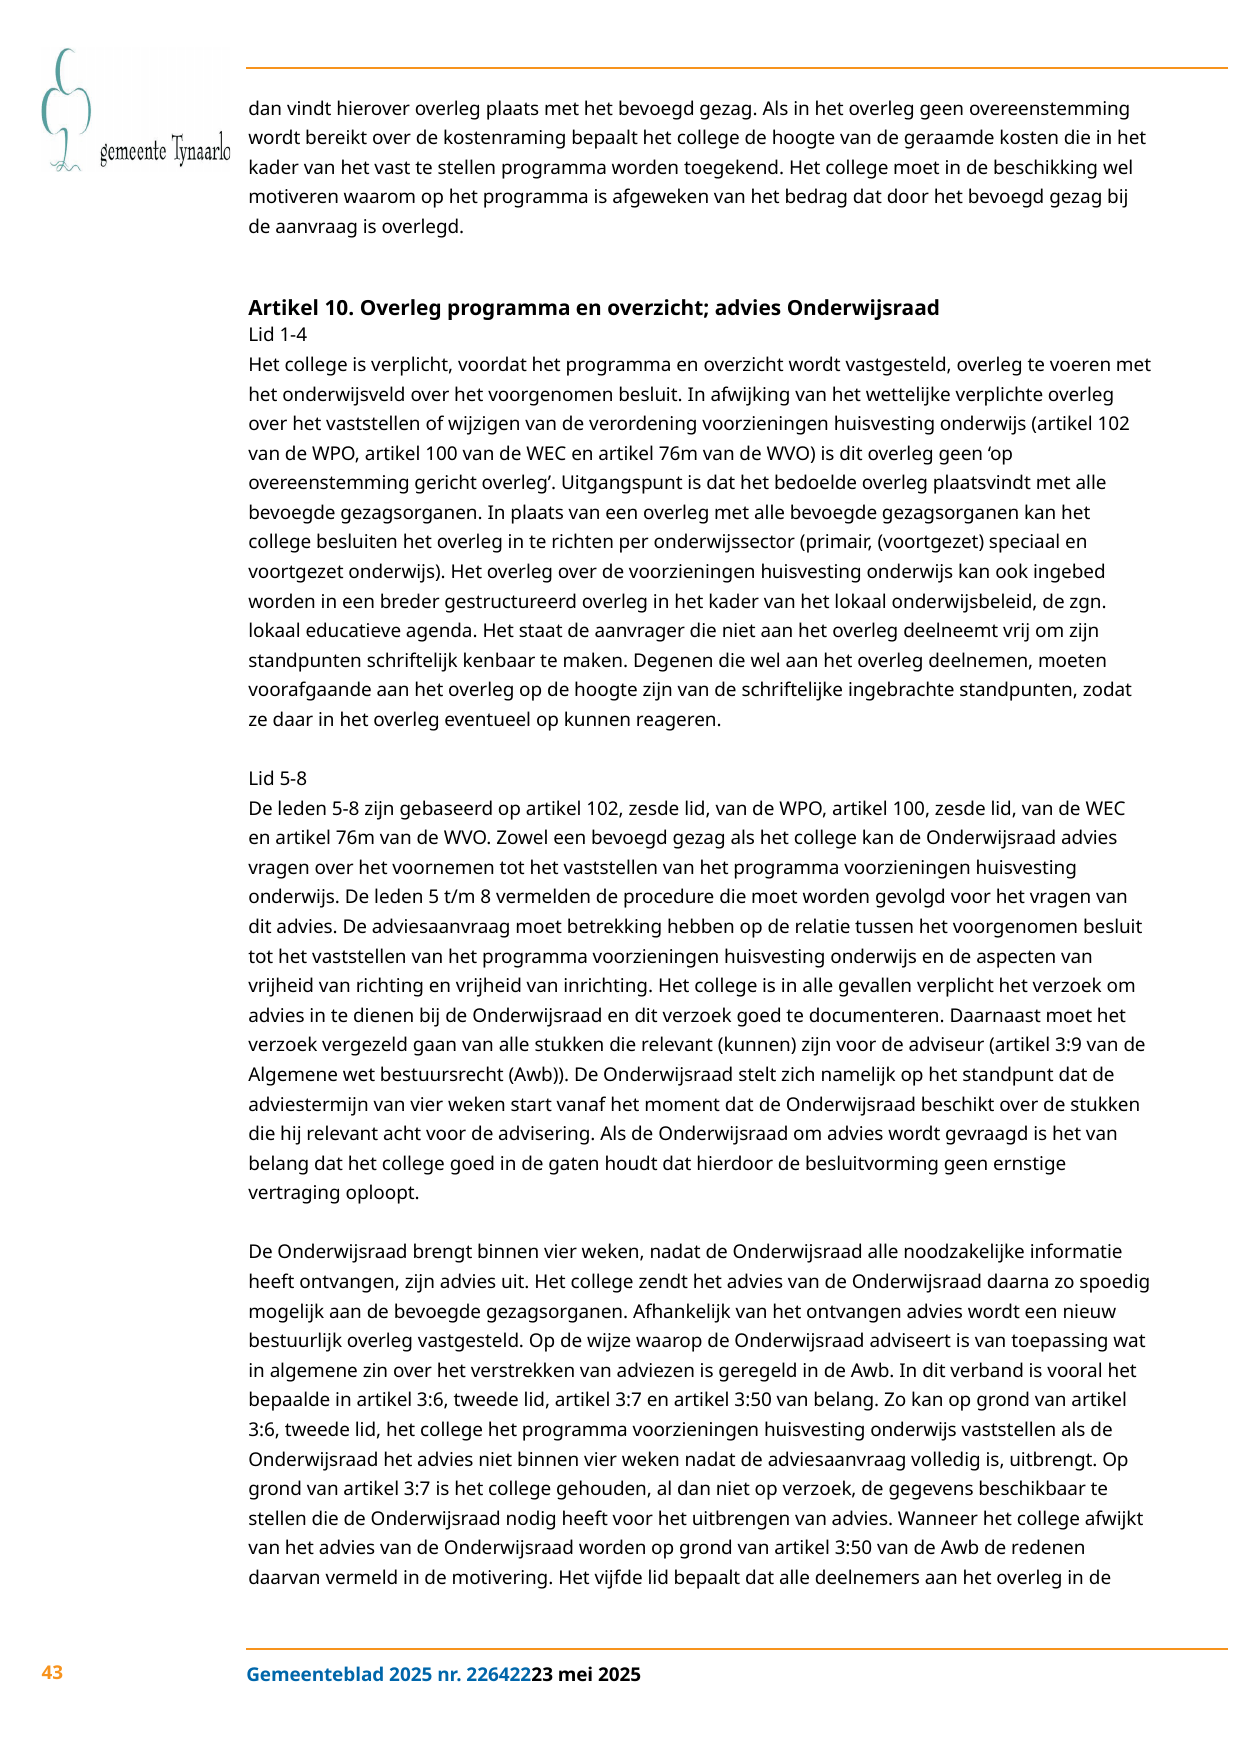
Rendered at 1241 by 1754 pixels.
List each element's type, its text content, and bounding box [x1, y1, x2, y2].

text Het college is verplicht, voordat het programma en overzicht wordt vastgesteld, overleg te voeren met het onderwijsveld over het voorgenomen besluit. In afwijking van het wettelijke verplichte overleg over het vaststellen of wijzigen van de verordening voorzieningen huisvesting onderwijs (artikel 102 van de WPO, artikel 100 van de WEC en artikel 76m van de WVO) is dit overleg geen ‘op overeenstemming gericht overleg’. Uitgangspunt is dat het bedoelde overleg plaatsvindt met alle bevoegde gezagsorganen. In plaats van een overleg met alle bevoegde gezagsorganen kan het college besluiten het overleg in te richten per onderwijssector (primair, (voortgezet) speciaal en voortgezet onderwijs). Het overleg over de voorzieningen huisvesting onderwijs kan ook ingebed worden in een breder gestructureerd overleg in het kader van het lokaal onderwijsbeleid, de zgn. lokaal educatieve agenda. Het staat de aanvrager die niet aan het overleg deelneemt vrij om zijn standpunten schriftelijk kenbaar te maken. Degenen die wel aan het overleg deelnemen, moeten voorafgaande aan het overleg op de hoogte zijn van de schriftelijke ingebrachte standpunten, zodat ze daar in het overleg eventueel op kunnen reageren. [248, 351, 1152, 732]
picture [41, 47, 231, 172]
text Lid 1-4 [248, 322, 1152, 347]
text De leden 5-8 zijn gebaseerd op artikel 102, zesde lid, van de WPO, artikel 100, zesde lid, van de WEC en artikel 76m van de WVO. Zowel een bevoegd gezag als het college kan de Onderwijsraad advies vragen over het voornemen tot het vaststellen van het programma voorzieningen huisvesting onderwijs. De leden 5 t/m 8 vermelden de procedure die moet worden gevolgd voor het vragen van dit advies. De adviesaanvraag moet betrekking hebben op de relatie tussen het voorgenomen besluit tot het vaststellen van het programma voorzieningen huisvesting onderwijs en de aspecten van vrijheid van richting en vrijheid van inrichting. Het college is in alle gevallen verplicht het verzoek om advies in te dienen bij de Onderwijsraad en dit verzoek goed te documenteren. Daarnaast moet het verzoek vergezeld gaan van alle stukken die relevant (kunnen) zijn voor de adviseur (artikel 3:9 van de Algemene wet bestuursrecht (Awb)). De Onderwijsraad stelt zich namelijk op het standpunt dat de adviestermijn van vier weken start vanaf het moment dat de Onderwijsraad beschikt over de stukken die hij relevant acht voor de advisering. Als de Onderwijsraad om advies wordt gevraagd is het van belang dat het college goed in de gaten houdt dat hierdoor de besluitvorming geen ernstige vertraging oploopt. [248, 795, 1152, 1205]
text Artikel 10. Overleg programma en overzicht; advies Onderwijsraad [248, 293, 1152, 322]
text dan vindt hierover overleg plaats met het bevoegd gezag. Als in het overleg geen overeenstemming wordt bereikt over de kostenraming bepaalt het college de hoogte van de geraamde kosten die in het kader van het vast te stellen programma worden toegekend. Het college moet in de beschikking wel motiveren waarom op het programma is afgeweken van het bedrag dat door het bevoegd gezag bij de aanvraag is overlegd. [248, 95, 1152, 239]
text Lid 5-8 [248, 765, 1152, 791]
text De Onderwijsraad brengt binnen vier weken, nadat de Onderwijsraad alle noodzakelijke informatie heeft ontvangen, zijn advies uit. Het college zendt het advies van de Onderwijsraad daarna zo spoedig mogelijk aan de bevoegde gezagsorganen. Afhankelijk van het ontvangen advies wordt een nieuw bestuurlijk overleg vastgesteld. Op de wijze waarop de Onderwijsraad adviseert is van toepassing wat in algemene zin over het verstrekken van adviezen is geregeld in de Awb. In dit verband is vooral het bepaalde in artikel 3:6, tweede lid, artikel 3:7 en artikel 3:50 van belang. Zo kan op grond van artikel 3:6, tweede lid, het college het programma voorzieningen huisvesting onderwijs vaststellen als de Onderwijsraad het advies niet binnen vier weken nadat de adviesaanvraag volledig is, uitbrengt. Op grond van artikel 3:7 is het college gehouden, al dan niet op verzoek, de gegevens beschikbaar te stellen die de Onderwijsraad nodig heeft voor het uitbrengen van advies. Wanneer het college afwijkt van het advies van de Onderwijsraad worden op grond van artikel 3:50 van de Awb de redenen daarvan vermeld in de motivering. Het vijfde lid bepaalt dat alle deelnemers aan het overleg in de [248, 1239, 1152, 1590]
